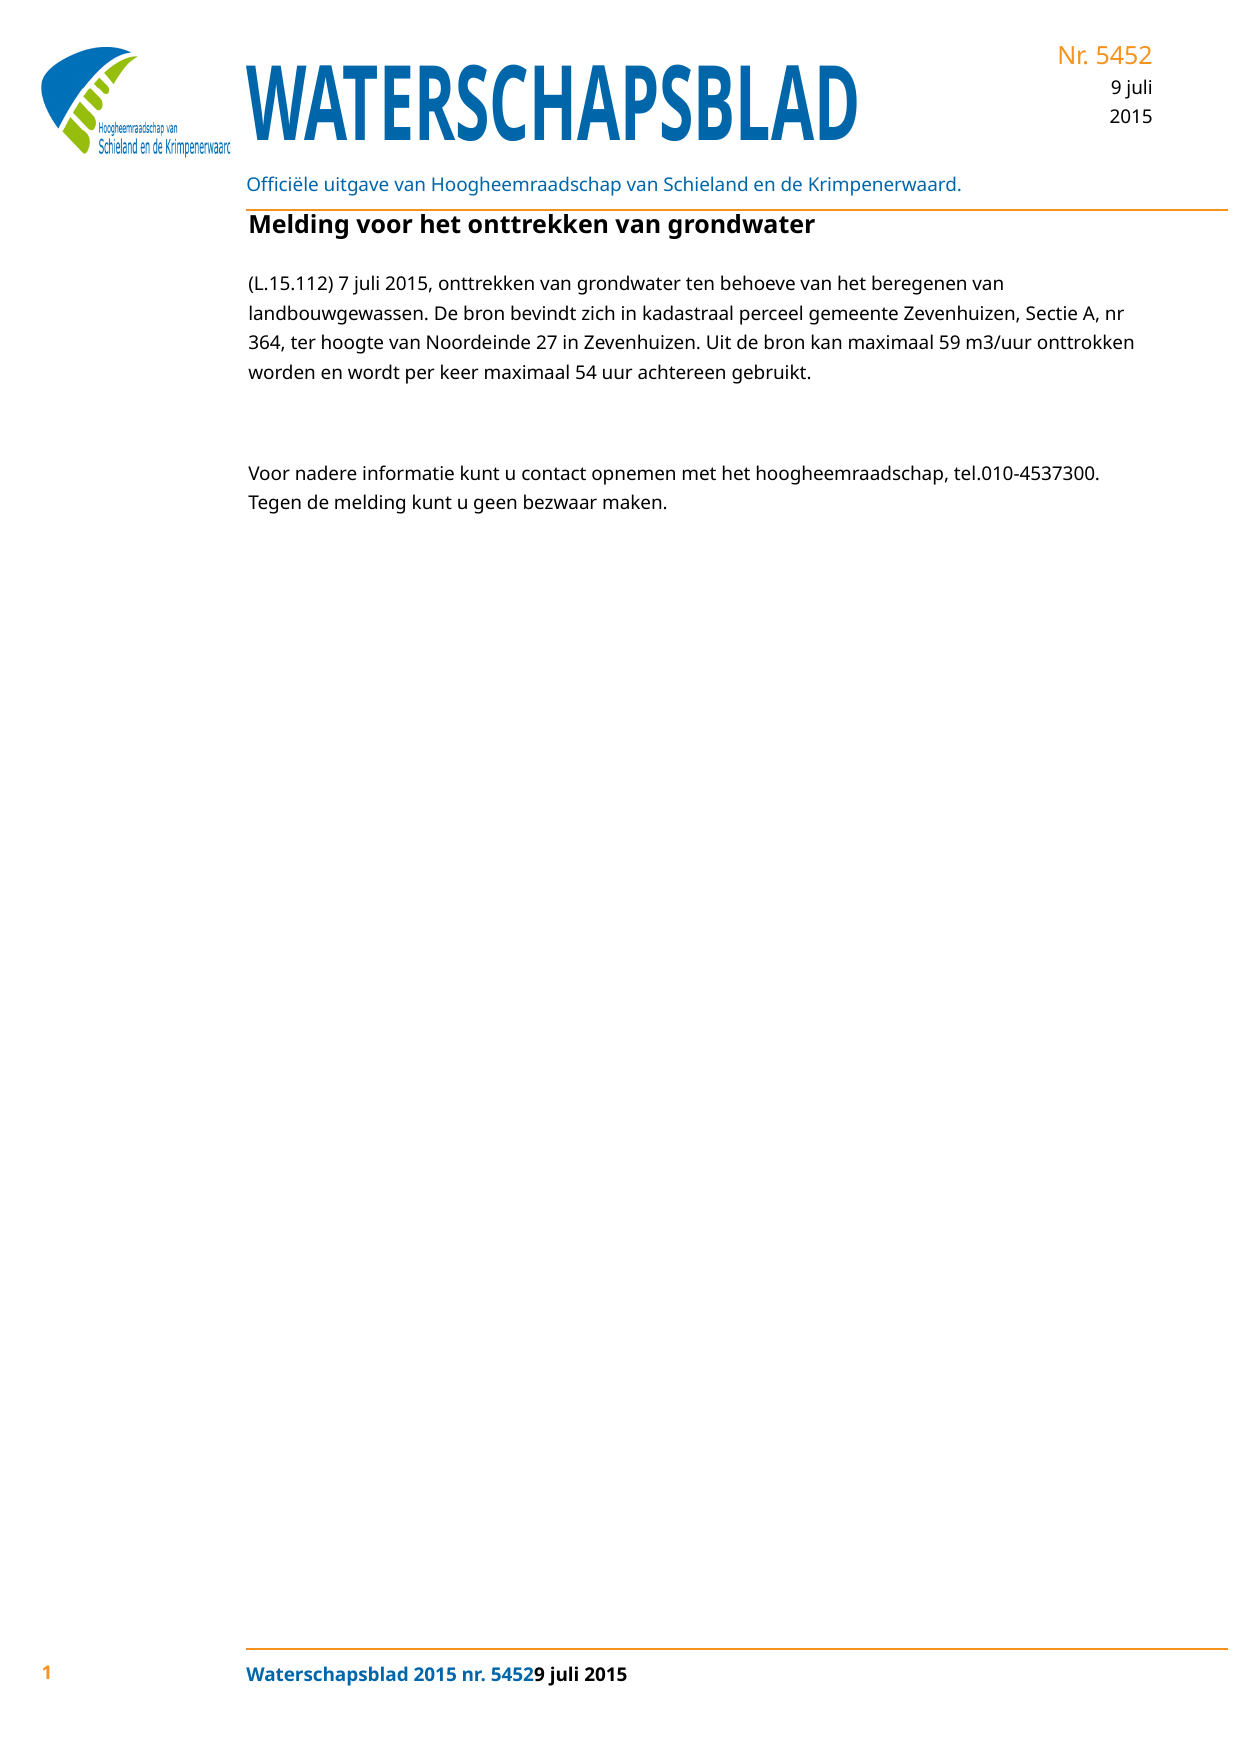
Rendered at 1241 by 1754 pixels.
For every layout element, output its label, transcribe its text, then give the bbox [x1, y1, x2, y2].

text Voor nadere informatie kunt u contact opnemen met het hoogheemraadschap, tel.010-4537300. Tegen de melding kunt u geen bezwaar maken. [248, 460, 1152, 515]
text (L.15.112) 7 juli 2015, onttrekken van grondwater ten behoeve van het beregenen van landbouwgewassen. De bron bevindt zich in kadastraal perceel gemeente Zevenhuizen, Sectie A, nr 364, ter hoogte van Noordeinde 27 in Zevenhuizen. Uit de bron kan maximaal 59 m3/uur onttrokken worden en wordt per keer maximaal 54 uur achtereen gebruikt. [248, 270, 1152, 385]
picture [41, 47, 231, 172]
text Melding voor het onttrekken van grondwater [248, 211, 1152, 241]
